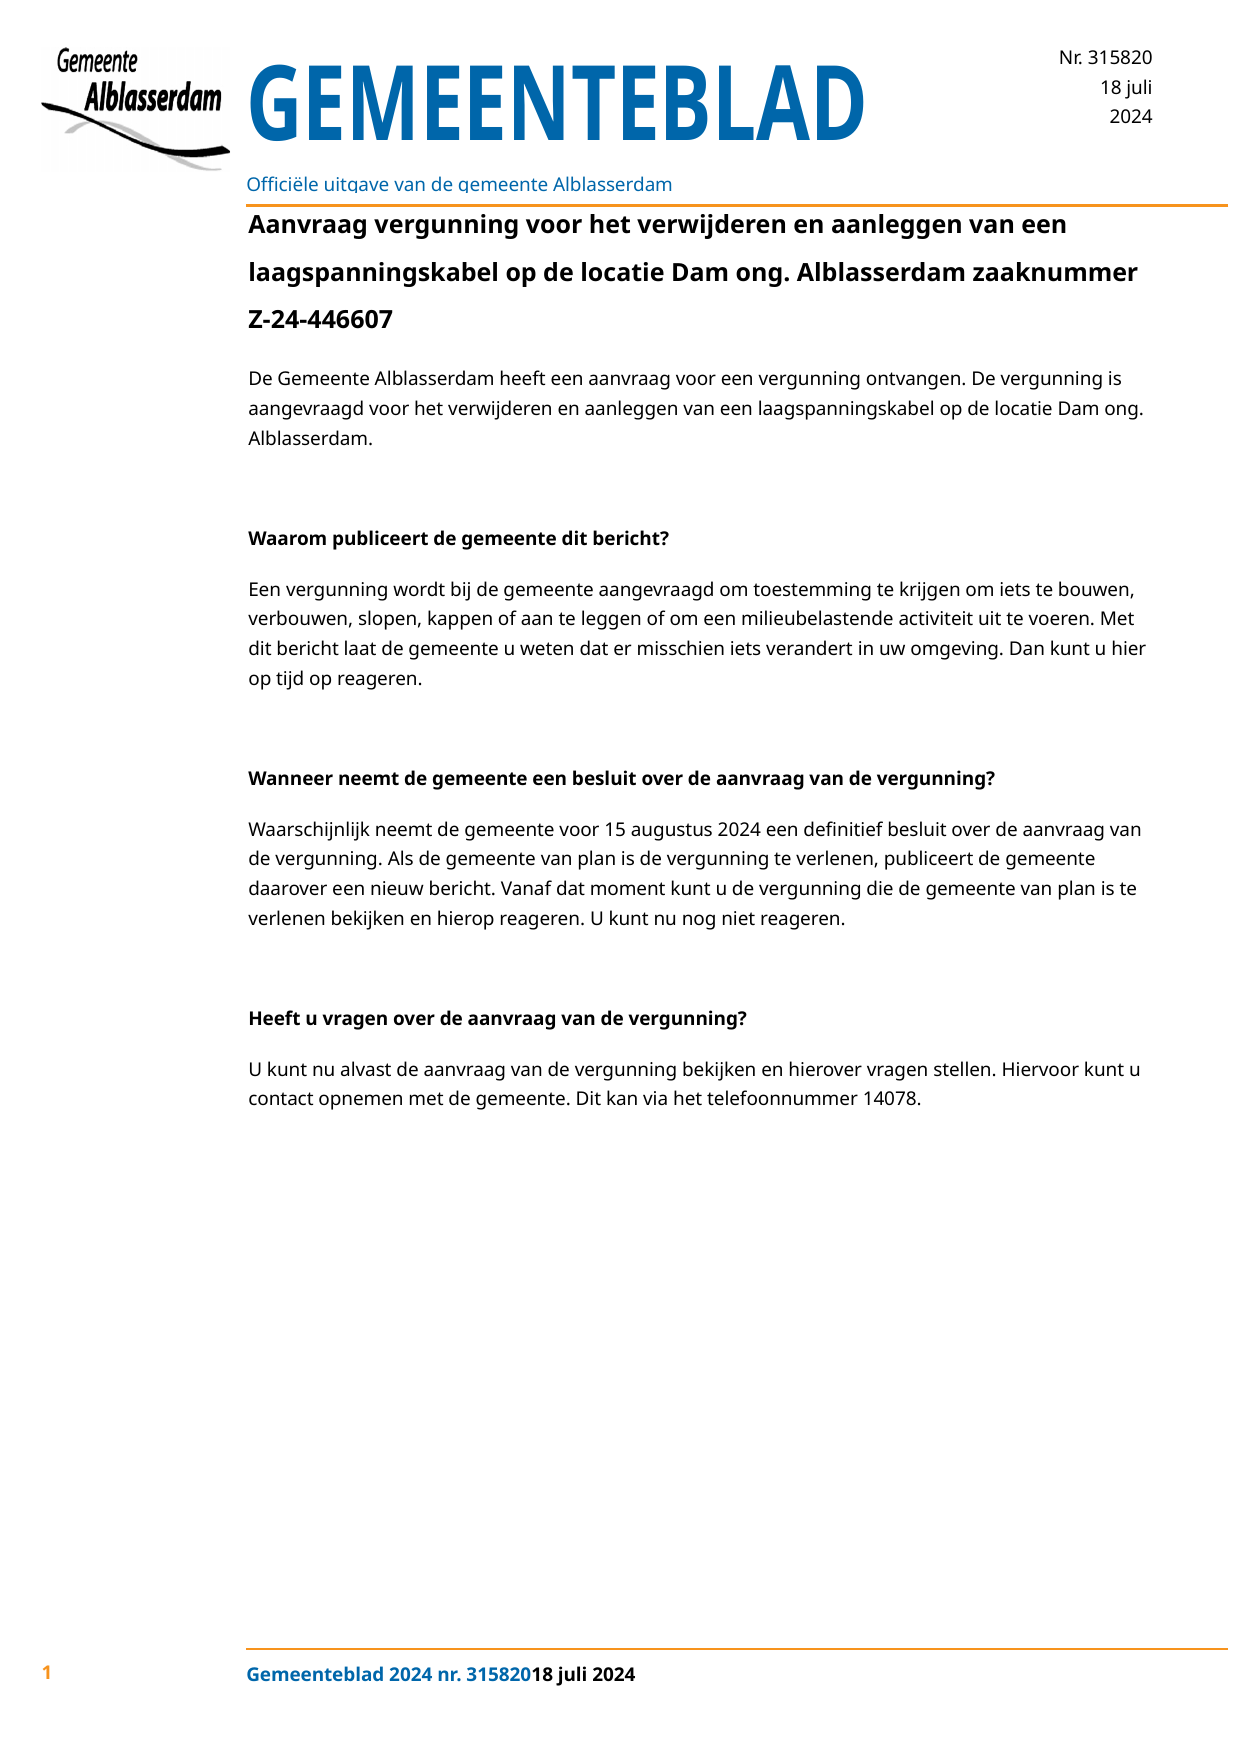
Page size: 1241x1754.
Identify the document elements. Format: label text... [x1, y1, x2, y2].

picture [41, 47, 231, 172]
text Aanvraag vergunning voor het verwijderen en aanleggen van een laagspanningskabel op de locatie Dam ong. Alblasserdam zaaknummer Z-24-446607 [248, 207, 1152, 336]
text Waarschijnlijk neemt de gemeente voor 15 augustus 2024 een definitief besluit over de aanvraag van de vergunning. Als de gemeente van plan is de vergunning te verlenen, publiceert de gemeente daarover een nieuw bericht. Vanaf dat moment kunt u de vergunning die de gemeente van plan is te verlenen bekijken en hierop reageren. U kunt nu nog niet reageren. [248, 816, 1152, 930]
text Een vergunning wordt bij de gemeente aangevraagd om toestemming te krijgen om iets te bouwen, verbouwen, slopen, kappen of aan te leggen of om een milieubelastende activiteit uit te voeren. Met dit bericht laat de gemeente u weten dat er misschien iets verandert in uw omgeving. Dan kunt u hier op tijd op reageren. [248, 576, 1152, 690]
text De Gemeente Alblasserdam heeft een aanvraag voor een vergunning ontvangen. De vergunning is aangevraagd voor het verwijderen en aanleggen van een laagspanningskabel op de locatie Dam ong. Alblasserdam. [248, 366, 1152, 450]
text Wanneer neemt de gemeente een besluit over de aanvraag van de vergunning? [248, 766, 1152, 791]
text U kunt nu alvast de aanvraag van de vergunning bekijken en hierover vragen stellen. Hiervoor kunt u contact opnemen met de gemeente. Dit kan via het telefoonnummer 14078. [248, 1056, 1152, 1111]
text Waarom publiceert de gemeente dit bericht? [248, 526, 1152, 551]
text Heeft u vragen over de aanvraag van de vergunning? [248, 1006, 1152, 1031]
